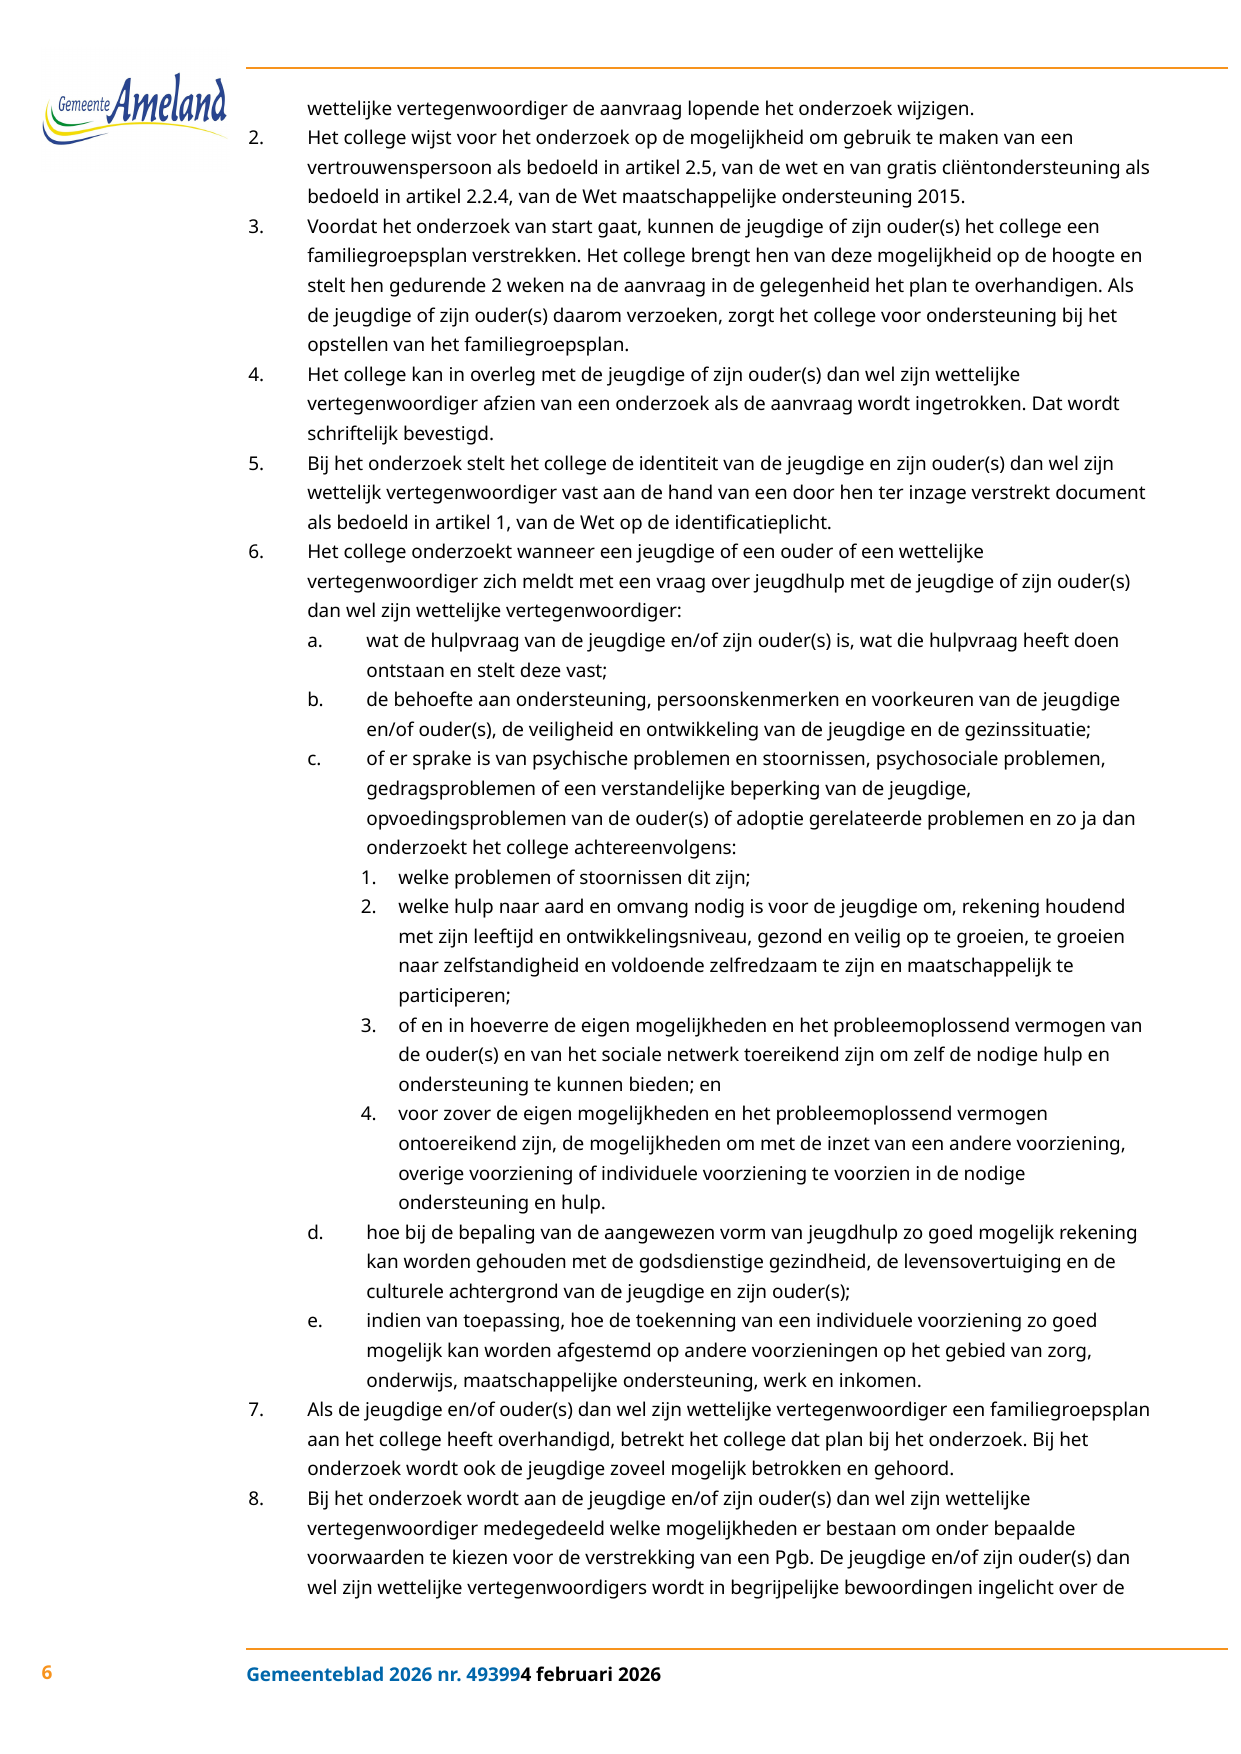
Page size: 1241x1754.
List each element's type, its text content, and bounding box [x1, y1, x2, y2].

list Het college onderzoekt wanneer een jeugdige of een ouder of een wettelijke vertegenwoordiger zich meldt met een vraag over jeugdhulp met de jeugdige of zijn ouder(s) dan wel zijn wettelijke vertegenwoordiger: [248, 538, 1152, 623]
list Bij het onderzoek wordt aan de jeugdige en/of zijn ouder(s) dan wel zijn wettelijke vertegenwoordiger medegedeeld welke mogelijkheden er bestaan om onder bepaalde voorwaarden te kiezen voor de verstrekking van een Pgb. De jeugdige en/of zijn ouder(s) dan wel zijn wettelijke vertegenwoordigers wordt in begrijpelijke bewoordingen ingelicht over de [248, 1485, 1152, 1600]
list Als de jeugdige en/of ouder(s) dan wel zijn wettelijke vertegenwoordiger een familiegroepsplan aan het college heeft overhandigd, betrekt het college dat plan bij het onderzoek. Bij het onderzoek wordt ook de jeugdige zoveel mogelijk betrokken en gehoord. [248, 1396, 1152, 1481]
list Het college wijst voor het onderzoek op de mogelijkheid om gebruik te maken van een vertrouwenspersoon als bedoeld in artikel 2.5, van de wet en van gratis cliëntondersteuning als bedoeld in artikel 2.2.4, van de Wet maatschappelijke ondersteuning 2015. [248, 124, 1152, 209]
list Het college kan in overleg met de jeugdige of zijn ouder(s) dan wel zijn wettelijke vertegenwoordiger afzien van een onderzoek als de aanvraag wordt ingetrokken. Dat wordt schriftelijk bevestigd. [248, 361, 1152, 446]
list voor zover de eigen mogelijkheden en het probleemoplossend vermogen ontoereikend zijn, de mogelijkheden om met de inzet van een andere voorziening, overige voorziening of individuele voorziening te voorzien in de nodige ondersteuning en hulp. [361, 1101, 1152, 1215]
list welke hulp naar aard en omvang nodig is voor de jeugdige om, rekening houdend met zijn leeftijd en ontwikkelingsniveau, gezond en veilig op te groeien, te groeien naar zelfstandigheid en voldoende zelfredzaam te zijn en maatschappelijk te participeren; [361, 893, 1152, 1008]
list Voordat het onderzoek van start gaat, kunnen de jeugdige of zijn ouder(s) het college een familiegroepsplan verstrekken. Het college brengt hen van deze mogelijkheid op de hoogte en stelt hen gedurende 2 weken na de aanvraag in de gelegenheid het plan te overhandigen. Als de jeugdige of zijn ouder(s) daarom verzoeken, zorgt het college voor ondersteuning bij het opstellen van het familiegroepsplan. [248, 213, 1152, 357]
list welke problemen of stoornissen dit zijn; [361, 864, 1152, 890]
list Bij het onderzoek stelt het college de identiteit van de jeugdige en zijn ouder(s) dan wel zijn wettelijk vertegenwoordiger vast aan de hand van een door hen ter inzage verstrekt document als bedoeld in artikel 1, van de Wet op de identificatieplicht. [248, 450, 1152, 535]
list de behoefte aan ondersteuning, persoonskenmerken en voorkeuren van de jeugdige en/of ouder(s), de veiligheid en ontwikkeling van de jeugdige en de gezinssituatie; [307, 686, 1152, 742]
list of en in hoeverre de eigen mogelijkheden en het probleemoplossend vermogen van de ouder(s) en van het sociale netwerk toereikend zijn om zelf de nodige hulp en ondersteuning te kunnen bieden; en [361, 1012, 1152, 1097]
list of er sprake is van psychische problemen en stoornissen, psychosociale problemen, gedragsproblemen of een verstandelijke beperking van de jeugdige, opvoedingsproblemen van de ouder(s) of adoptie gerelateerde problemen en zo ja dan onderzoekt het college achtereenvolgens: [307, 746, 1152, 860]
list wat de hulpvraag van de jeugdige en/of zijn ouder(s) is, wat die hulpvraag heeft doen ontstaan en stelt deze vast; [307, 627, 1152, 683]
list wettelijke vertegenwoordiger de aanvraag lopende het onderzoek wijzigen. [248, 95, 1152, 121]
picture [41, 47, 231, 172]
list indien van toepassing, hoe de toekenning van een individuele voorziening zo goed mogelijk kan worden afgestemd op andere voorzieningen op het gebied van zorg, onderwijs, maatschappelijke ondersteuning, werk en inkomen. [307, 1308, 1152, 1393]
list hoe bij de bepaling van de aangewezen vorm van jeugdhulp zo goed mogelijk rekening kan worden gehouden met de godsdienstige gezindheid, de levensovertuiging en de culturele achtergrond van de jeugdige en zijn ouder(s); [307, 1219, 1152, 1304]
